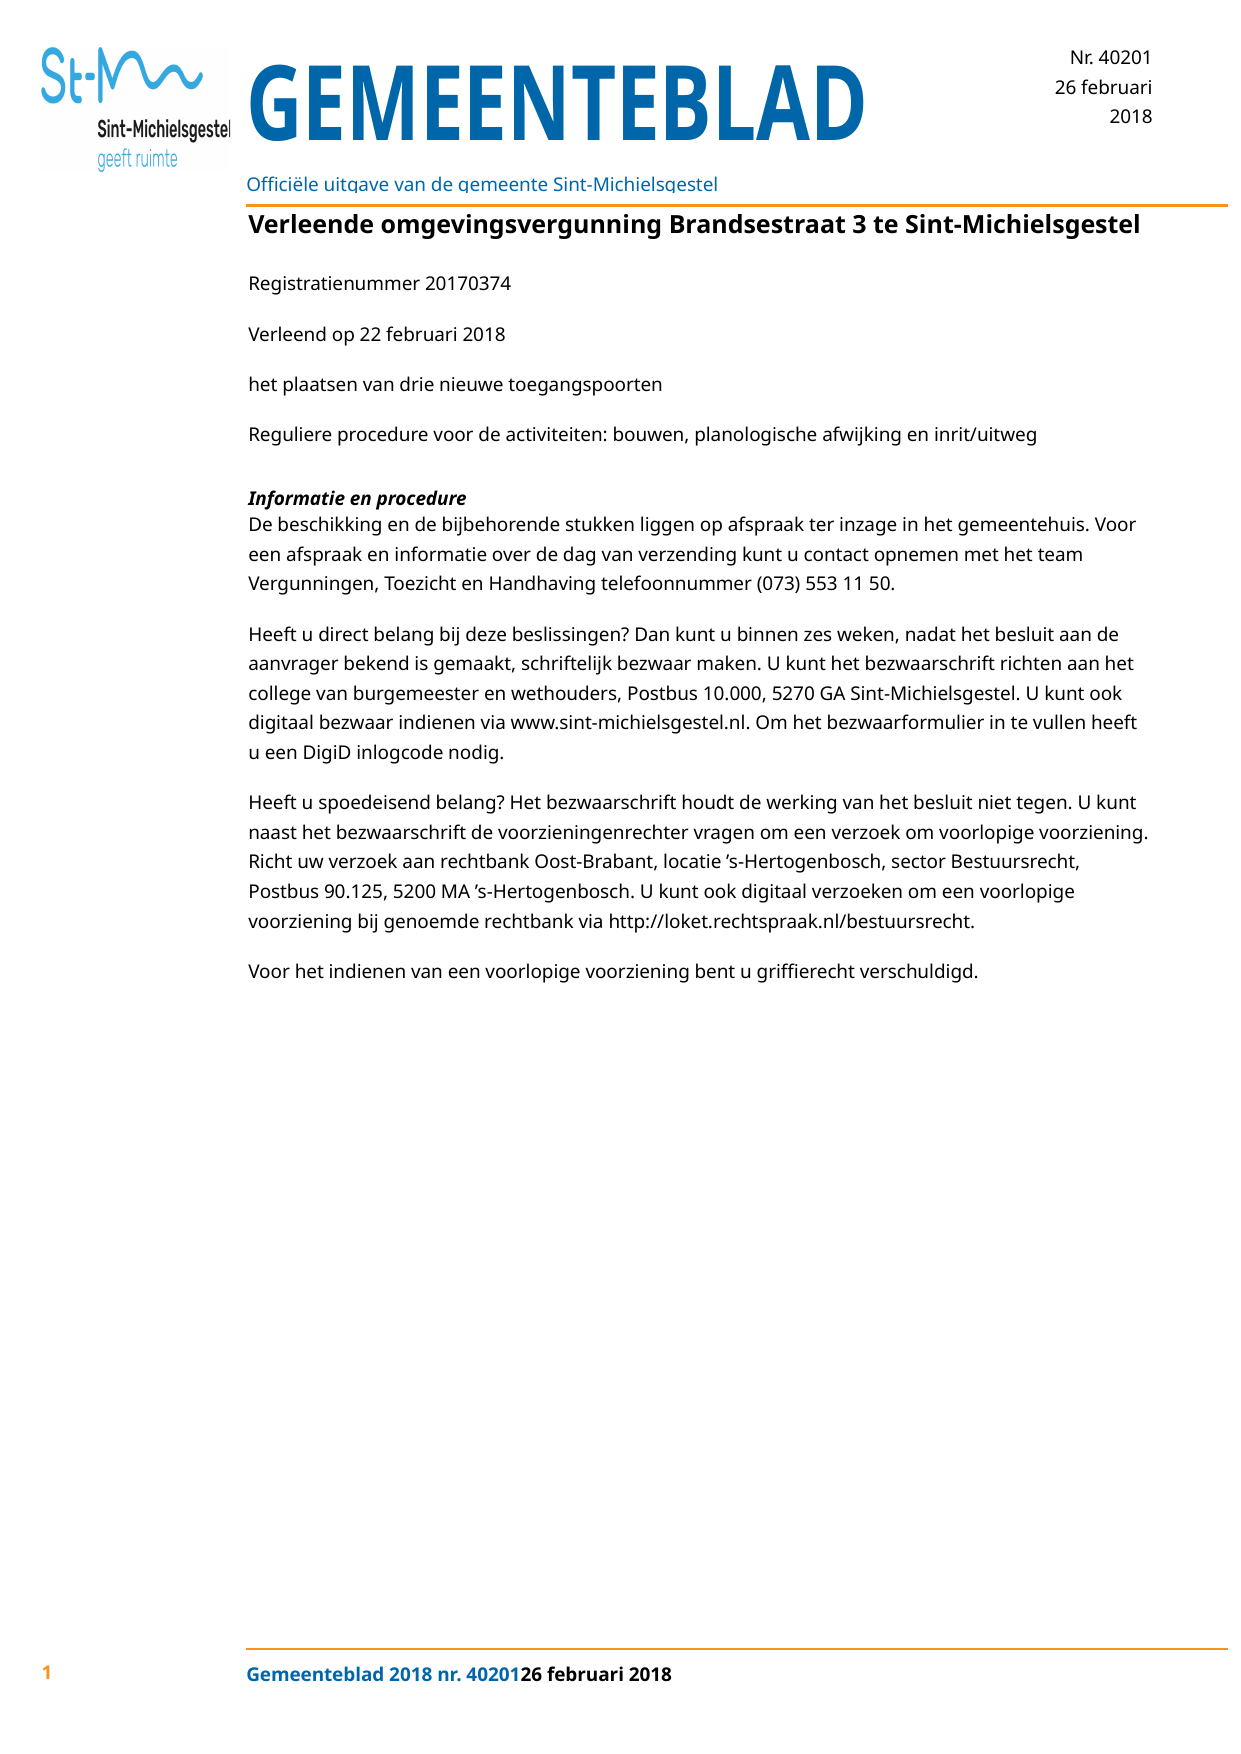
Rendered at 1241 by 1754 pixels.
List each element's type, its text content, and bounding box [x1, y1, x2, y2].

text Verleend op 22 februari 2018 [248, 321, 1152, 346]
text het plaatsen van drie nieuwe toegangspoorten [248, 371, 1152, 397]
text Verleende omgevingsvergunning Brandsestraat 3 te Sint-Michielsgestel [248, 207, 1152, 241]
text De beschikking en de bijbehorende stukken liggen op afspraak ter inzage in het gemeentehuis. Voor een afspraak en informatie over de dag van verzending kunt u contact opnemen met het team Vergunningen, Toezicht en Handhaving telefoonnummer (073) 553 11 50. [248, 511, 1152, 596]
text Informatie en procedure [248, 486, 1152, 511]
text Heeft u spoedeisend belang? Het bezwaarschrift houdt de werking van het besluit niet tegen. U kunt naast het bezwaarschrift de voorzieningenrechter vragen om een verzoek om voorlopige voorziening. Richt uw verzoek aan rechtbank Oost-Brabant, locatie ’s-Hertogenbosch, sector Bestuursrecht, Postbus 90.125, 5200 MA ’s-Hertogenbosch. U kunt ook digitaal verzoeken om een voorlopige voorziening bij genoemde rechtbank via http://loket.rechtspraak.nl/bestuursrecht. [248, 789, 1152, 934]
picture [41, 47, 231, 172]
text Registratienummer 20170374 [248, 270, 1152, 296]
text Reguliere procedure voor de activiteiten: bouwen, planologische afwijking en inrit/uitweg [248, 422, 1152, 447]
text Heeft u direct belang bij deze beslissingen? Dan kunt u binnen zes weken, nadat het besluit aan de aanvrager bekend is gemaakt, schriftelijk bezwaar maken. U kunt het bezwaarschrift richten aan het college van burgemeester en wethouders, Postbus 10.000, 5270 GA Sint-Michielsgestel. U kunt ook digitaal bezwaar indienen via www.sint-michielsgestel.nl. Om het bezwaarformulier in te vullen heeft u een DigiD inlogcode nodig. [248, 621, 1152, 765]
text Voor het indienen van een voorlopige voorziening bent u griffierecht verschuldigd. [248, 958, 1152, 984]
